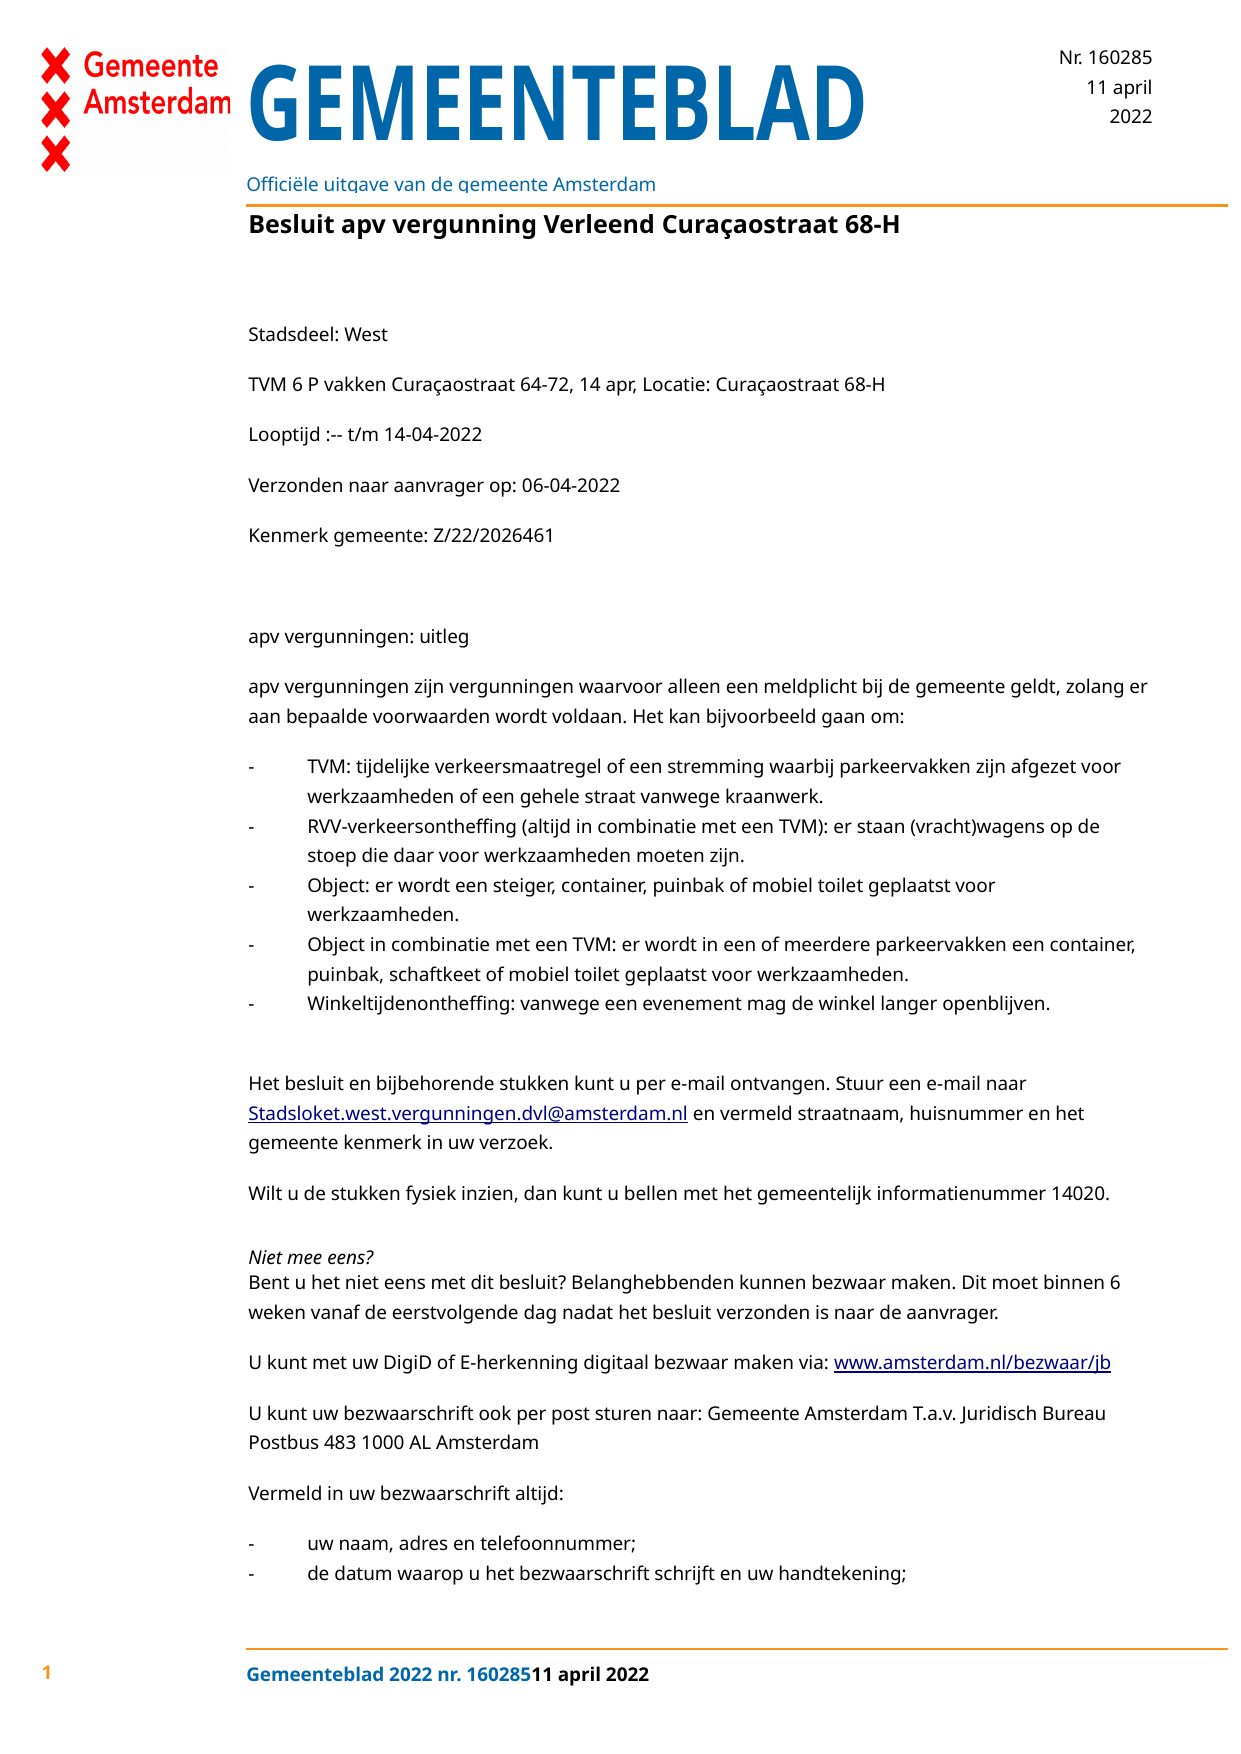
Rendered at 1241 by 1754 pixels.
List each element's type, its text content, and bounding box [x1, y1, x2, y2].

text Kenmerk gemeente: Z/22/2026461 [248, 522, 1152, 548]
list TVM: tijdelijke verkeersmaatregel of een stremming waarbij parkeervakken zijn afgezet voor werkzaamheden of een gehele straat vanwege kraanwerk. [248, 754, 1152, 809]
list uw naam, adres en telefoonnummer; [248, 1530, 1152, 1556]
text U kunt met uw DigiD of E-herkenning digitaal bezwaar maken via: www.amsterdam.nl/bezwaar/jb [248, 1349, 1152, 1375]
text Het besluit en bijbehorende stukken kunt u per e-mail ontvangen. Stuur een e-mail naar Stadsloket.west.vergunningen.dvl@amsterdam.nl en vermeld straatnaam, huisnummer en het gemeente kenmerk in uw verzoek. [248, 1070, 1152, 1155]
text Stadsdeel: West [248, 321, 1152, 346]
text Wilt u de stukken fysiek inzien, dan kunt u bellen met het gemeentelijk informatienummer 14020. [248, 1180, 1152, 1206]
text Besluit apv vergunning Verleend Curaçaostraat 68-H [248, 207, 1152, 241]
text apv vergunningen: uitleg [248, 623, 1152, 649]
text Vermeld in uw bezwaarschrift altijd: [248, 1480, 1152, 1506]
text apv vergunningen zijn vergunningen waarvoor alleen een meldplicht bij de gemeente geldt, zolang er aan bepaalde voorwaarden wordt voldaan. Het kan bijvoorbeeld gaan om: [248, 674, 1152, 729]
text Bent u het niet eens met dit besluit? Belanghebbenden kunnen bezwaar maken. Dit moet binnen 6 weken vanaf de eerstvolgende dag nadat het besluit verzonden is naar de aanvrager. [248, 1269, 1152, 1325]
list Object in combinatie met een TVM: er wordt in een of meerdere parkeervakken een container, puinbak, schaftkeet of mobiel toilet geplaatst voor werkzaamheden. [248, 931, 1152, 986]
text Niet mee eens? [248, 1244, 1152, 1269]
text TVM 6 P vakken Curaçaostraat 64-72, 14 apr, Locatie: Curaçaostraat 68-H [248, 371, 1152, 397]
text Verzonden naar aanvrager op: 06-04-2022 [248, 472, 1152, 498]
text Looptijd :-- t/m 14-04-2022 [248, 422, 1152, 447]
list Winkeltijdenontheffing: vanwege een evenement mag de winkel langer openblijven. [248, 990, 1152, 1016]
text U kunt uw bezwaarschrift ook per post sturen naar: Gemeente Amsterdam T.a.v. Juridisch Bureau Postbus 483 1000 AL Amsterdam [248, 1400, 1152, 1455]
list RVV-verkeersontheffing (altijd in combinatie met een TVM): er staan (vracht)wagens op de stoep die daar voor werkzaamheden moeten zijn. [248, 813, 1152, 868]
list Object: er wordt een steiger, container, puinbak of mobiel toilet geplaatst voor werkzaamheden. [248, 872, 1152, 927]
picture [41, 47, 231, 172]
list de datum waarop u het bezwaarschrift schrijft en uw handtekening; [248, 1560, 1152, 1586]
